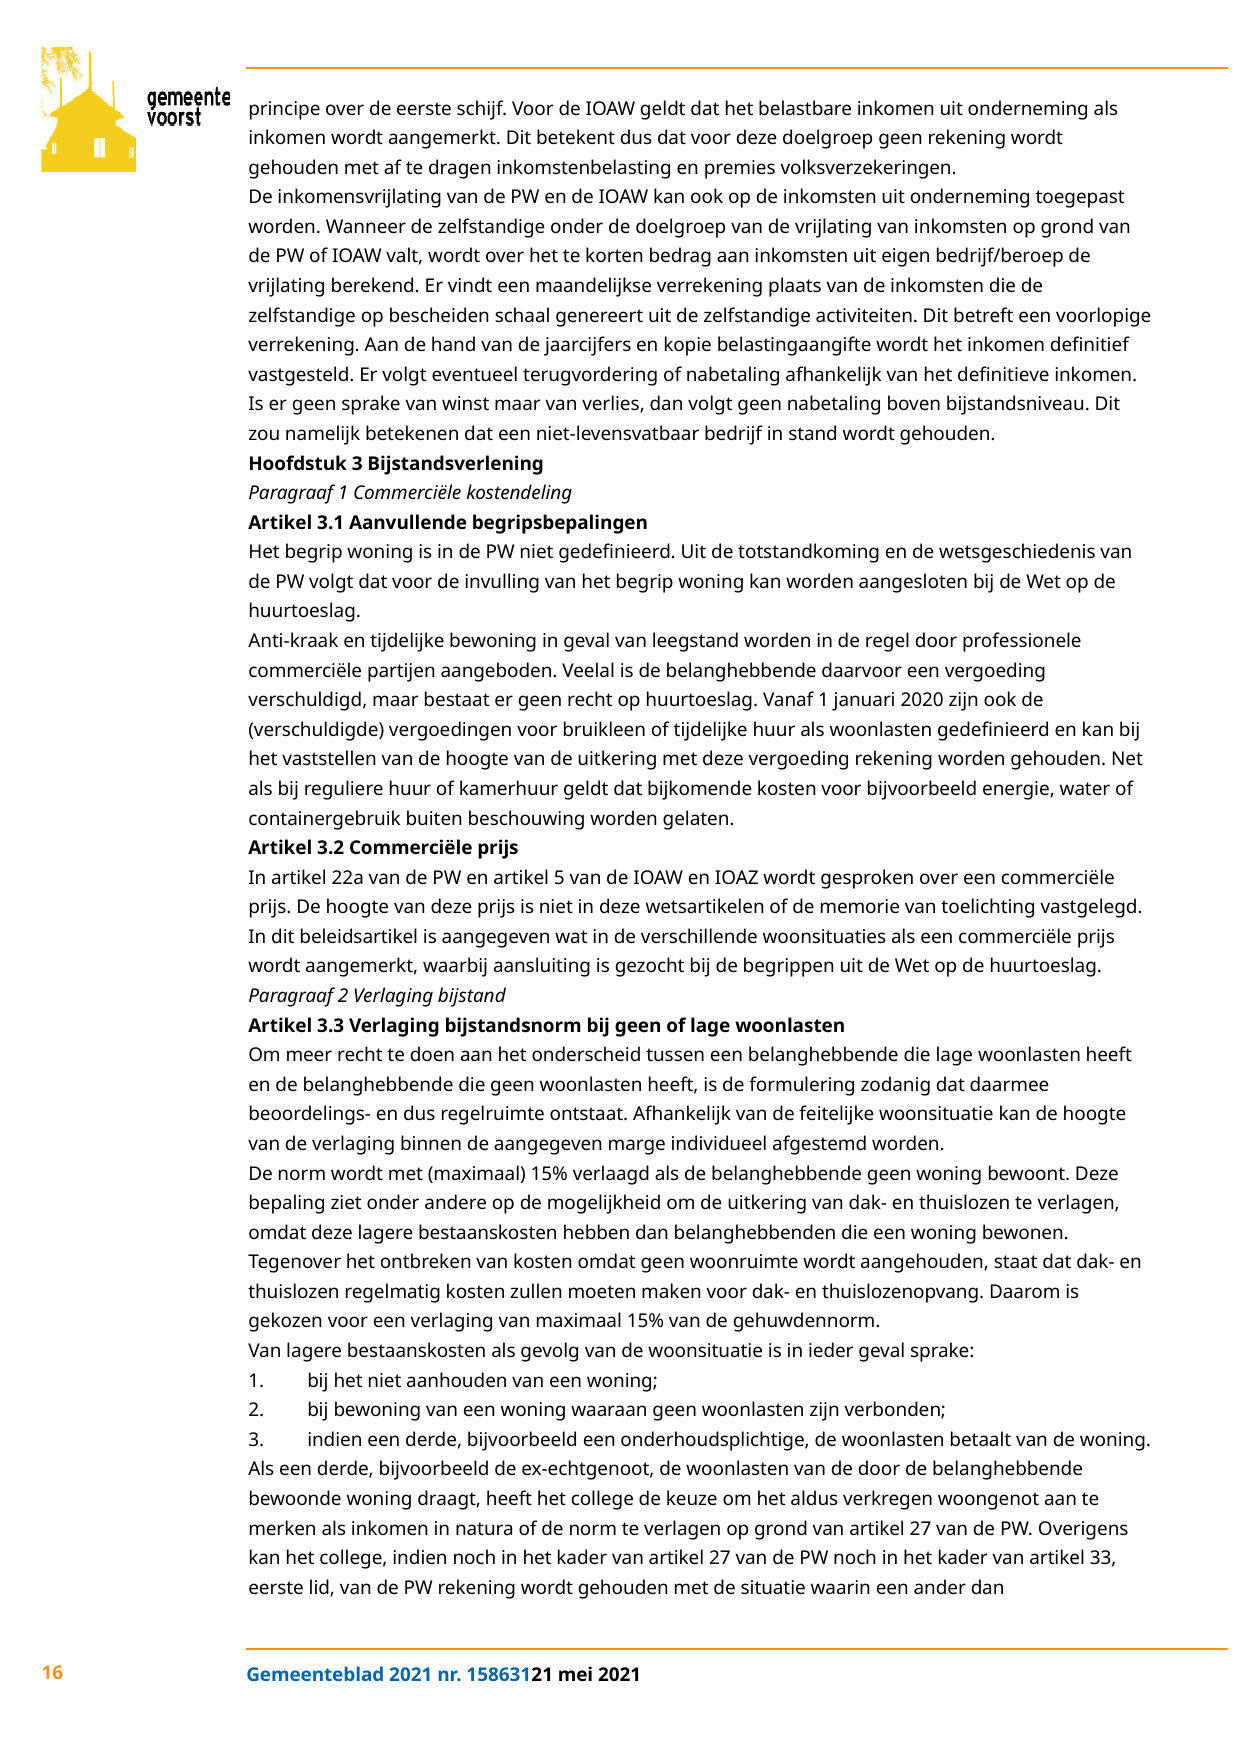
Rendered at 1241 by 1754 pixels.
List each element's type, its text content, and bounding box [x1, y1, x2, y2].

text Het begrip woning is in de PW niet gedefinieerd. Uit de totstandkoming en de wetsgeschiedenis van de PW volgt dat voor de invulling van het begrip woning kan worden aangesloten bij de Wet op de huurtoeslag. [248, 538, 1152, 623]
text Als een derde, bijvoorbeeld de ex-echtgenoot, de woonlasten van de door de belanghebbende bewoonde woning draagt, heeft het college de keuze om het aldus verkregen woongenot aan te merken als inkomen in natura of de norm te verlagen op grond van artikel 27 van de PW. Overigens kan het college, indien noch in het kader van artikel 27 van de PW noch in het kader van artikel 33, eerste lid, van de PW rekening wordt gehouden met de situatie waarin een ander dan [248, 1456, 1152, 1600]
list bij het niet aanhouden van een woning; [248, 1367, 1152, 1393]
text Hoofdstuk 3 Bijstandsverlening [248, 450, 1152, 476]
text Van lagere bestaanskosten als gevolg van de woonsituatie is in ieder geval sprake: [248, 1337, 1152, 1363]
text Anti-kraak en tijdelijke bewoning in geval van leegstand worden in de regel door professionele commerciële partijen aangeboden. Veelal is de belanghebbende daarvoor een vergoeding verschuldigd, maar bestaat er geen recht op huurtoeslag. Vanaf 1 januari 2020 zijn ook de (verschuldigde) vergoedingen voor bruikleen of tijdelijke huur als woonlasten gedefinieerd en kan bij het vaststellen van de hoogte van de uitkering met deze vergoeding rekening worden gehouden. Net als bij reguliere huur of kamerhuur geldt dat bijkomende kosten voor bijvoorbeeld energie, water of containergebruik buiten beschouwing worden gelaten. [248, 627, 1152, 831]
list bij bewoning van een woning waaraan geen woonlasten zijn verbonden; [248, 1396, 1152, 1422]
text De norm wordt met (maximaal) 15% verlaagd als de belanghebbende geen woning bewoont. Deze bepaling ziet onder andere op de mogelijkheid om de uitkering van dak- en thuislozen te verlagen, omdat deze lagere bestaanskosten hebben dan belanghebbenden die een woning bewonen. Tegenover het ontbreken van kosten omdat geen woonruimte wordt aangehouden, staat dat dak- en thuislozen regelmatig kosten zullen moeten maken voor dak- en thuislozenopvang. Daarom is gekozen voor een verlaging van maximaal 15% van de gehuwdennorm. [248, 1160, 1152, 1333]
text Paragraaf 2 Verlaging bijstand [248, 982, 1152, 1008]
text Artikel 3.3 Verlaging bijstandsnorm bij geen of lage woonlasten [248, 1012, 1152, 1038]
text Paragraaf 1 Commerciële kostendeling [248, 479, 1152, 505]
text Artikel 3.2 Commerciële prijs [248, 834, 1152, 860]
list indien een derde, bijvoorbeeld een onderhoudsplichtige, de woonlasten betaalt van de woning. [248, 1426, 1152, 1452]
picture [41, 47, 231, 172]
text In artikel 22a van de PW en artikel 5 van de IOAW en IOAZ wordt gesproken over een commerciële prijs. De hoogte van deze prijs is niet in deze wetsartikelen of de memorie van toelichting vastgelegd. In dit beleidsartikel is aangegeven wat in de verschillende woonsituaties als een commerciële prijs wordt aangemerkt, waarbij aansluiting is gezocht bij de begrippen uit de Wet op de huurtoeslag. [248, 864, 1152, 978]
text Artikel 3.1 Aanvullende begripsbepalingen [248, 509, 1152, 535]
text Om meer recht te doen aan het onderscheid tussen een belanghebbende die lage woonlasten heeft en de belanghebbende die geen woonlasten heeft, is de formulering zodanig dat daarmee beoordelings- en dus regelruimte ontstaat. Afhankelijk van de feitelijke woonsituatie kan de hoogte van de verlaging binnen de aangegeven marge individueel afgestemd worden. [248, 1041, 1152, 1156]
text principe over de eerste schijf. Voor de IOAW geldt dat het belastbare inkomen uit onderneming als inkomen wordt aangemerkt. Dit betekent dus dat voor deze doelgroep geen rekening wordt gehouden met af te dragen inkomstenbelasting en premies volksverzekeringen. [248, 95, 1152, 180]
text De inkomensvrijlating van de PW en de IOAW kan ook op de inkomsten uit onderneming toegepast worden. Wanneer de zelfstandige onder de doelgroep van de vrijlating van inkomsten op grond van de PW of IOAW valt, wordt over het te korten bedrag aan inkomsten uit eigen bedrijf/beroep de vrijlating berekend. Er vindt een maandelijkse verrekening plaats van de inkomsten die de zelfstandige op bescheiden schaal genereert uit de zelfstandige activiteiten. Dit betreft een voorlopige verrekening. Aan de hand van de jaarcijfers en kopie belastingaangifte wordt het inkomen definitief vastgesteld. Er volgt eventueel terugvordering of nabetaling afhankelijk van het definitieve inkomen. Is er geen sprake van winst maar van verlies, dan volgt geen nabetaling boven bijstandsniveau. Dit zou namelijk betekenen dat een niet-levensvatbaar bedrijf in stand wordt gehouden. [248, 183, 1152, 446]
